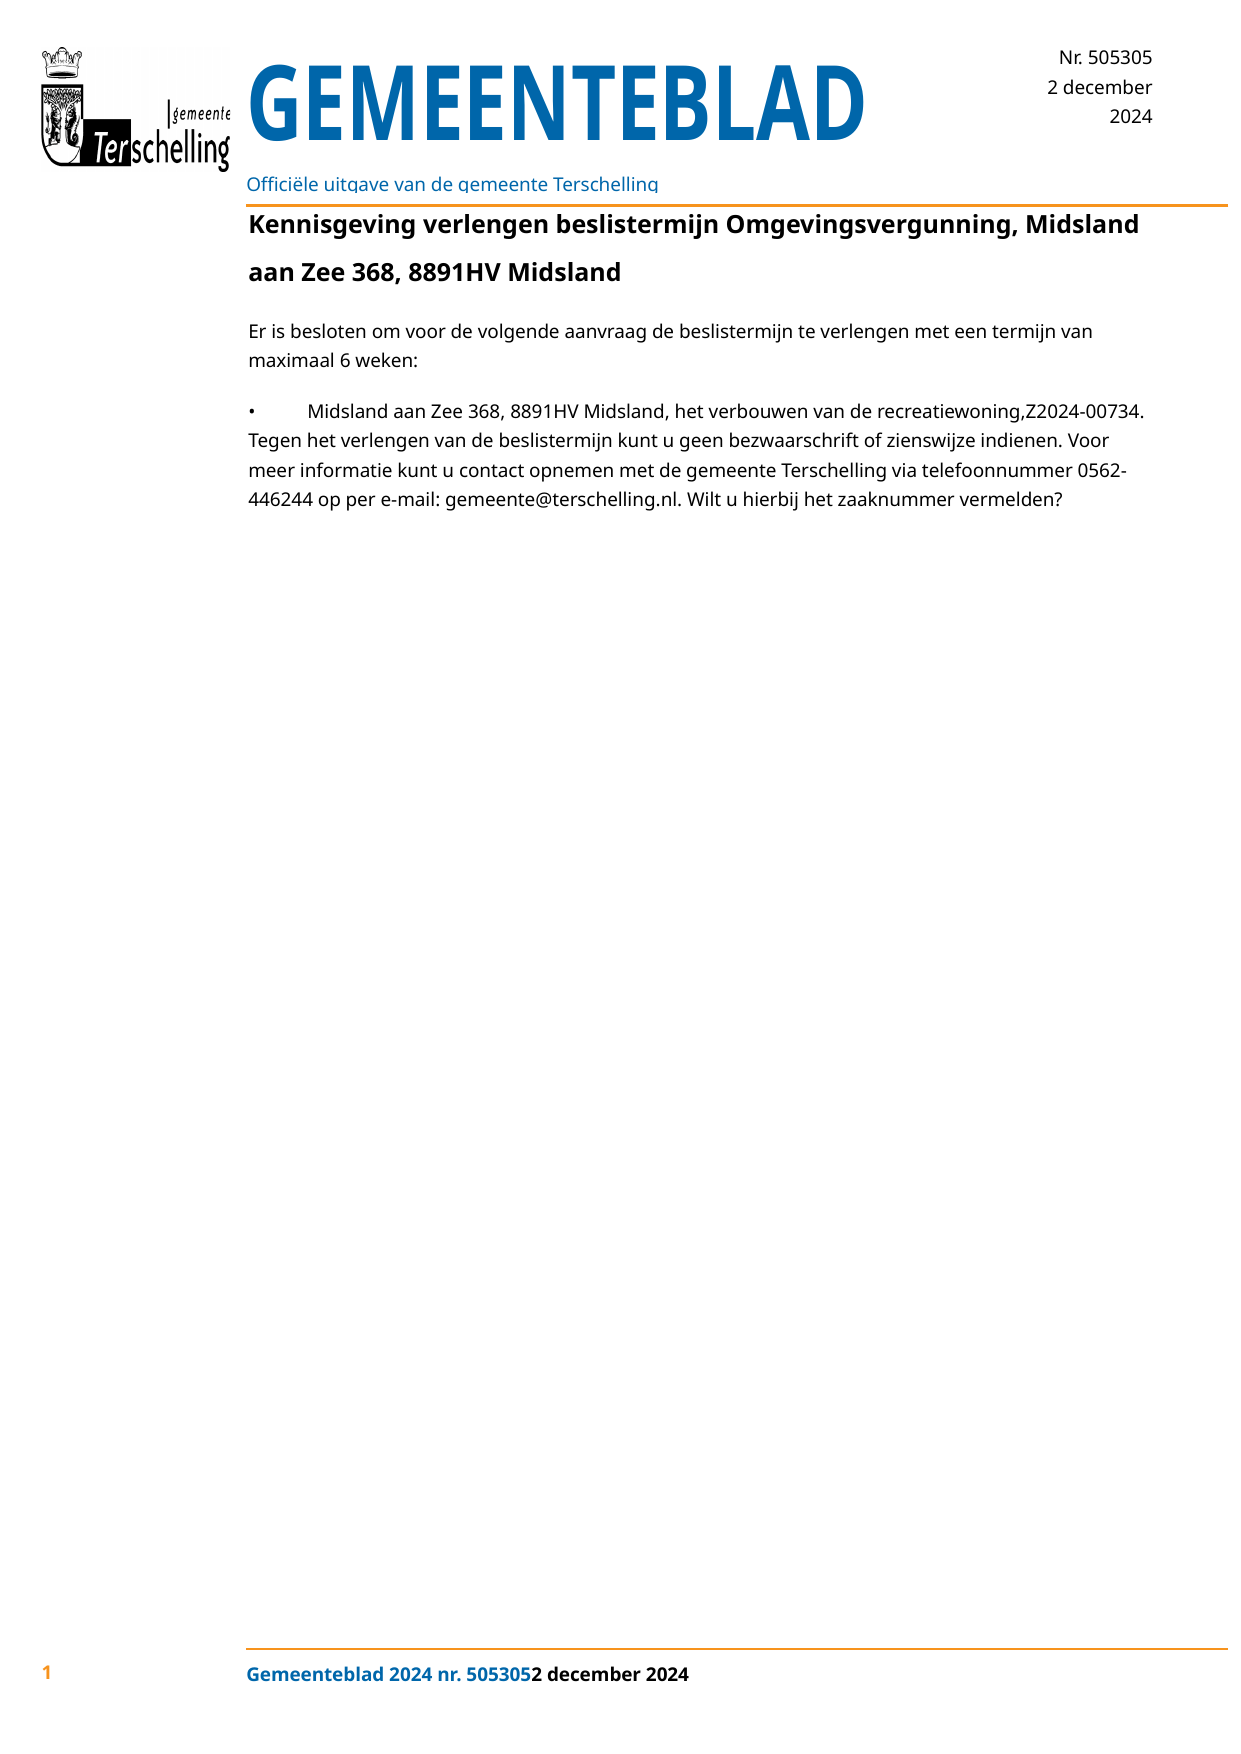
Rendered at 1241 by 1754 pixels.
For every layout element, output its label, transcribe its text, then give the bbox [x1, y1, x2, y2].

text Kennisgeving verlengen beslistermijn Omgevingsvergunning, Midsland aan Zee 368, 8891HV Midsland [248, 207, 1152, 288]
picture [41, 47, 231, 172]
text Er is besloten om voor de volgende aanvraag de beslistermijn te verlengen met een termijn van maximaal 6 weken: [248, 318, 1152, 373]
text Tegen het verlengen van de beslistermijn kunt u geen bezwaarschrift of zienswijze indienen. Voor meer informatie kunt u contact opnemen met de gemeente Terschelling via telefoonnummer 0562-446244 op per e-mail: gemeente@terschelling.nl. Wilt u hierbij het zaaknummer vermelden? [248, 427, 1152, 512]
list Midsland aan Zee 368, 8891HV Midsland, het verbouwen van de recreatiewoning,Z2024-00734. [248, 398, 1152, 424]
